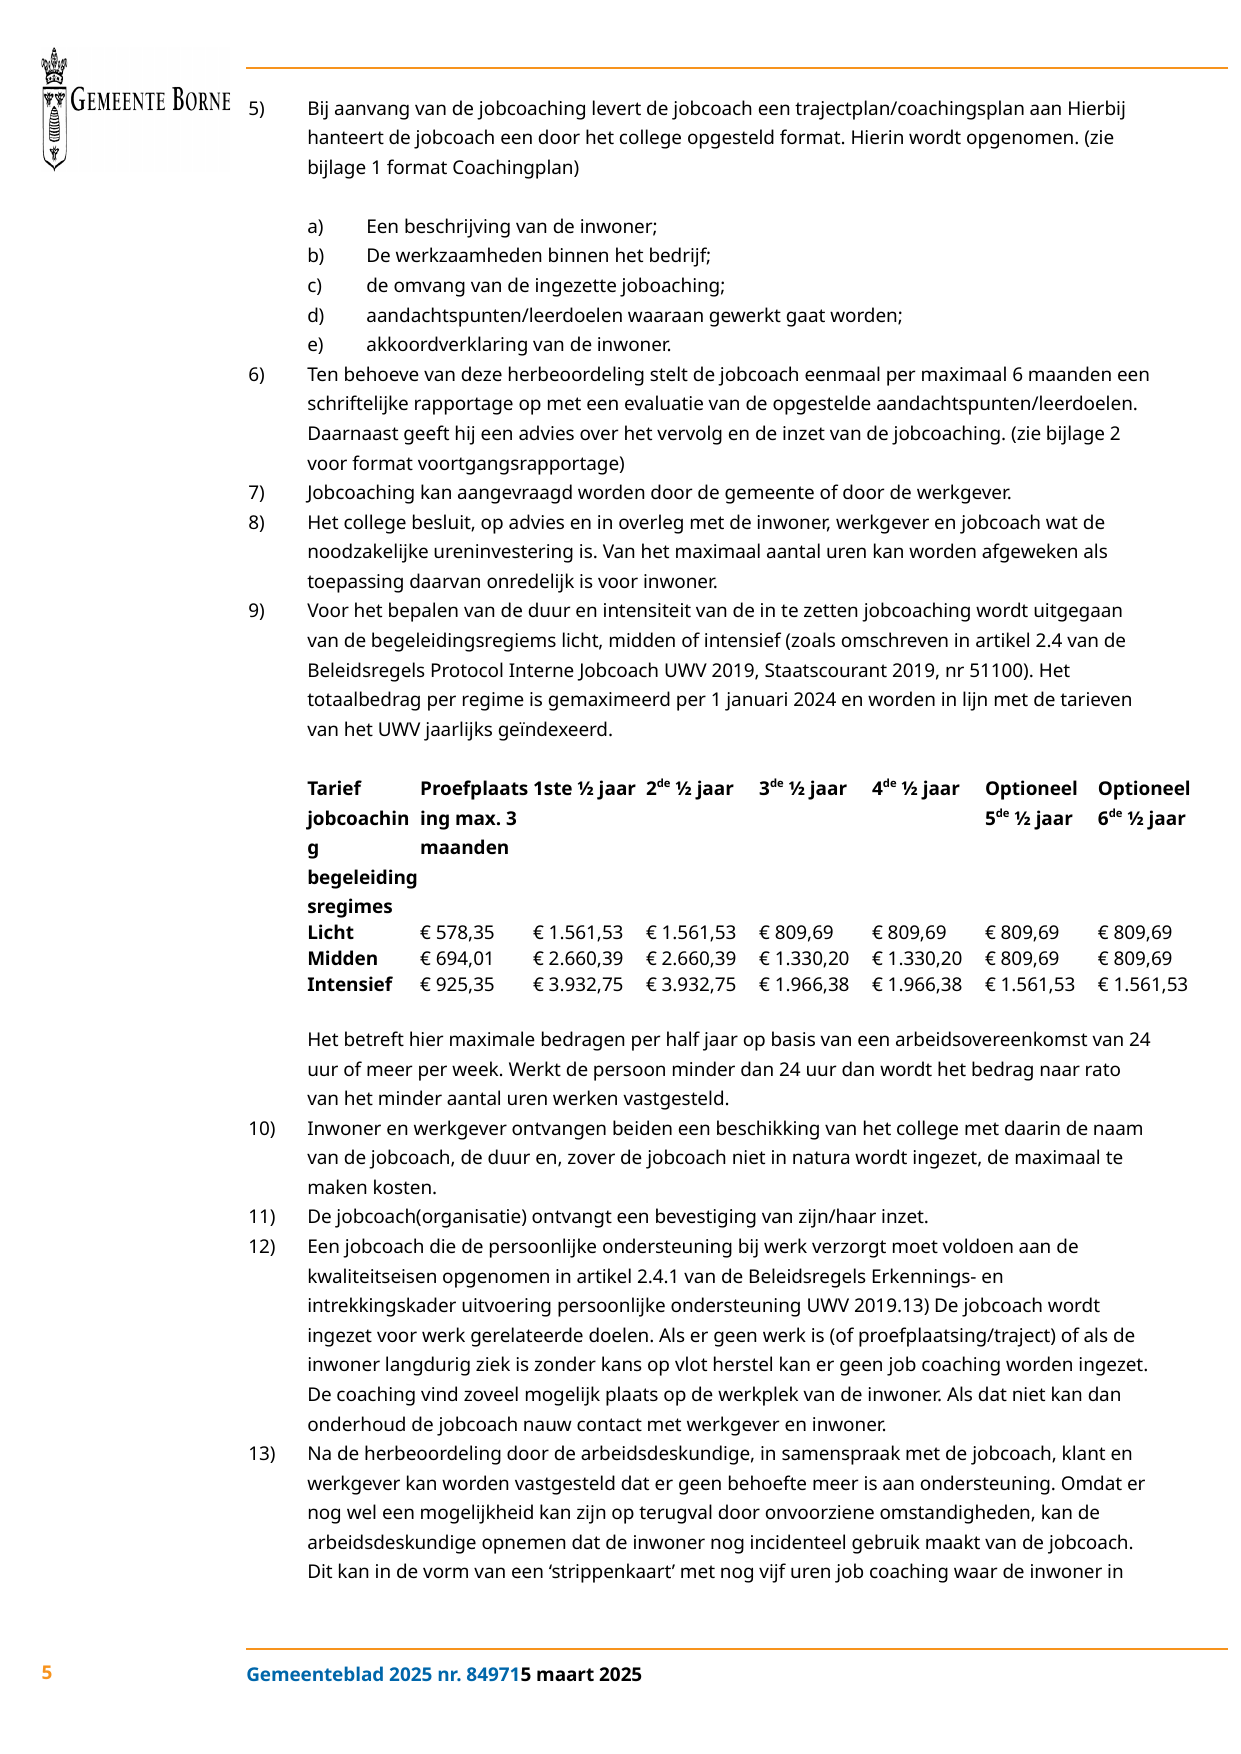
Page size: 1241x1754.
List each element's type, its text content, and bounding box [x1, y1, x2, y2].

table_cell € 1.966,38 [759, 971, 872, 997]
table_cell € 1.330,20 [872, 945, 985, 971]
table_cell € 809,69 [985, 919, 1098, 945]
table_header Optioneel 5de ½ jaar [985, 775, 1098, 919]
list Na de herbeoordeling door de arbeidsdeskundige, in samenspraak met de jobcoach, klant en werkgever kan worden vastgesteld dat er geen behoefte meer is aan ondersteuning. Omdat er nog wel een mogelijkheid kan zijn op terugval door onvoorziene omstandigheden, kan de arbeidsdeskundige opnemen dat de inwoner nog incidenteel gebruik maakt van de jobcoach. Dit kan in de vorm van een ‘strippenkaart’ met nog vijf uren job coaching waar de inwoner in [248, 1440, 1152, 1584]
list Voor het bepalen van de duur en intensiteit van de in te zetten jobcoaching wordt uitgegaan van de begeleidingsregiems licht, midden of intensief (zoals omschreven in artikel 2.4 van de Beleidsregels Protocol Interne Jobcoach UWV 2019, Staatscourant 2019, nr 51100). Het totaalbedrag per regime is gemaximeerd per 1 januari 2024 en worden in lijn met de tarieven van het UWV jaarlijks geïndexeerd. [248, 598, 1152, 742]
table_header 1ste ½ jaar [533, 775, 646, 919]
list De jobcoach(organisatie) ontvangt een bevestiging van zijn/haar inzet. [248, 1204, 1152, 1229]
list Jobcoaching kan aangevraagd worden door de gemeente of door de werkgever. [248, 479, 1152, 505]
table_cell € 2.660,39 [646, 945, 759, 971]
table_cell Midden [307, 945, 420, 971]
table_header 2de ½ jaar [646, 775, 759, 919]
table_cell € 1.330,20 [759, 945, 872, 971]
list Een beschrijving van de inwoner; [307, 213, 1152, 239]
table_header Proefplaatsing max. 3 maanden [420, 775, 533, 919]
table_cell € 1.966,38 [872, 971, 985, 997]
table_cell € 1.561,53 [646, 919, 759, 945]
table_cell € 809,69 [1098, 945, 1211, 971]
table_cell Licht [307, 919, 420, 945]
table_cell € 3.932,75 [533, 971, 646, 997]
table_header Tarief jobcoaching begeleidingsregimes [307, 775, 420, 919]
list de omvang van de ingezette joboaching; [307, 272, 1152, 298]
list Het college besluit, op advies en in overleg met de inwoner, werkgever en jobcoach wat de noodzakelijke ureninvestering is. Van het maximaal aantal uren kan worden afgeweken als toepassing daarvan onredelijk is voor inwoner. [248, 509, 1152, 594]
list Ten behoeve van deze herbeoordeling stelt de jobcoach eenmaal per maximaal 6 maanden een schriftelijke rapportage op met een evaluatie van de opgestelde aandachtspunten/leerdoelen. Daarnaast geeft hij een advies over het vervolg en de inzet van de jobcoaching. (zie bijlage 2 voor format voortgangsrapportage) [248, 361, 1152, 476]
table_cell € 809,69 [872, 919, 985, 945]
table_cell € 1.561,53 [1098, 971, 1211, 997]
list Inwoner en werkgever ontvangen beiden een beschikking van het college met daarin de naam van de jobcoach, de duur en, zover de jobcoach niet in natura wordt ingezet, de maximaal te maken kosten. [248, 1115, 1152, 1200]
table_cell Intensief [307, 971, 420, 997]
table_cell € 809,69 [985, 945, 1098, 971]
table_cell € 1.561,53 [533, 919, 646, 945]
table_header 3de ½ jaar [759, 775, 872, 919]
table_cell € 925,35 [420, 971, 533, 997]
table_cell € 694,01 [420, 945, 533, 971]
list akkoordverklaring van de inwoner. [307, 331, 1152, 357]
table_cell € 1.561,53 [985, 971, 1098, 997]
table_header Optioneel 6de ½ jaar [1098, 775, 1211, 919]
list De werkzaamheden binnen het bedrijf; [307, 243, 1152, 268]
table_cell € 809,69 [759, 919, 872, 945]
list Bij aanvang van de jobcoaching levert de jobcoach een trajectplan/coachingsplan aan Hierbij hanteert de jobcoach een door het college opgesteld format. Hierin wordt opgenomen. (zie bijlage 1 format Coachingplan) [248, 95, 1152, 180]
table_cell € 3.932,75 [646, 971, 759, 997]
table_cell € 809,69 [1098, 919, 1211, 945]
table_header 4de ½ jaar [872, 775, 985, 919]
list aandachtspunten/leerdoelen waaraan gewerkt gaat worden; [307, 302, 1152, 328]
list Het betreft hier maximale bedragen per half jaar op basis van een arbeidsovereenkomst van 24 uur of meer per week. Werkt de persoon minder dan 24 uur dan wordt het bedrag naar rato van het minder aantal uren werken vastgesteld. [248, 1026, 1152, 1111]
table_cell € 578,35 [420, 919, 533, 945]
table_cell € 2.660,39 [533, 945, 646, 971]
picture [41, 47, 231, 172]
list Een jobcoach die de persoonlijke ondersteuning bij werk verzorgt moet voldoen aan de kwaliteitseisen opgenomen in artikel 2.4.1 van de Beleidsregels Erkennings- en intrekkingskader uitvoering persoonlijke ondersteuning UWV 2019.13) De jobcoach wordt ingezet voor werk gerelateerde doelen. Als er geen werk is (of proefplaatsing/traject) of als de inwoner langdurig ziek is zonder kans op vlot herstel kan er geen job coaching worden ingezet. De coaching vind zoveel mogelijk plaats op de werkplek van de inwoner. Als dat niet kan dan onderhoud de jobcoach nauw contact met werkgever en inwoner. [248, 1233, 1152, 1437]
